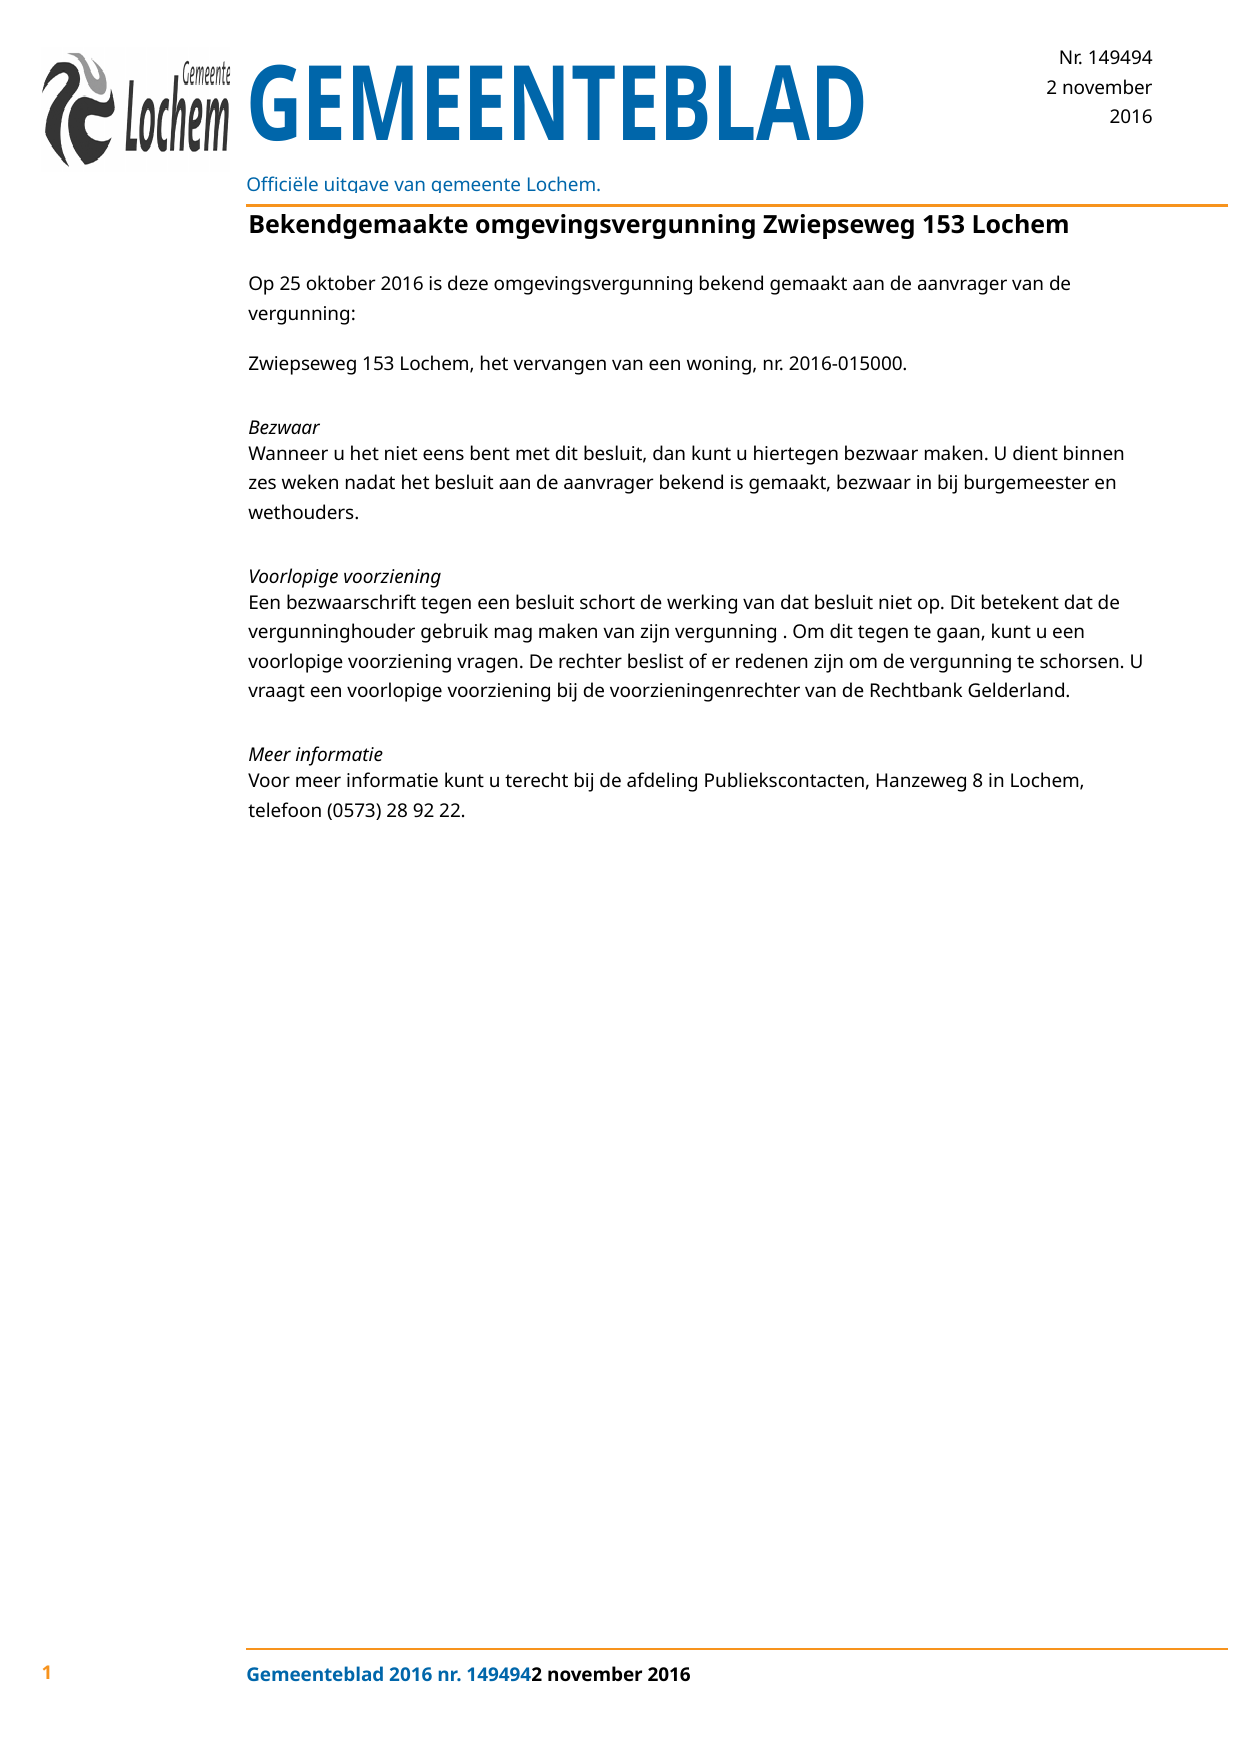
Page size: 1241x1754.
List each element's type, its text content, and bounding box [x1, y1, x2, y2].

text Op 25 oktober 2016 is deze omgevingsvergunning bekend gemaakt aan de aanvrager van de vergunning: [248, 270, 1152, 326]
text Een bezwaarschrift tegen een besluit schort de werking van dat besluit niet op. Dit betekent dat de vergunninghouder gebruik mag maken van zijn vergunning . Om dit tegen te gaan, kunt u een voorlopige voorziening vragen. De rechter beslist of er redenen zijn om de vergunning te schorsen. U vraagt een voorlopige voorziening bij de voorzieningenrechter van de Rechtbank Gelderland. [248, 589, 1152, 703]
text Bekendgemaakte omgevingsvergunning Zwiepseweg 153 Lochem [248, 207, 1152, 241]
picture [41, 47, 231, 172]
text Voor meer informatie kunt u terecht bij de afdeling Publiekscontacten, Hanzeweg 8 in Lochem, telefoon (0573) 28 92 22. [248, 767, 1152, 823]
text Bezwaar [248, 414, 1152, 440]
text Voorlopige voorziening [248, 563, 1152, 589]
text Wanneer u het niet eens bent met dit besluit, dan kunt u hiertegen bezwaar maken. U dient binnen zes weken nadat het besluit aan de aanvrager bekend is gemaakt, bezwaar in bij burgemeester en wethouders. [248, 440, 1152, 525]
text Meer informatie [248, 742, 1152, 767]
text Zwiepseweg 153 Lochem, het vervangen van een woning, nr. 2016-015000. [248, 350, 1152, 376]
